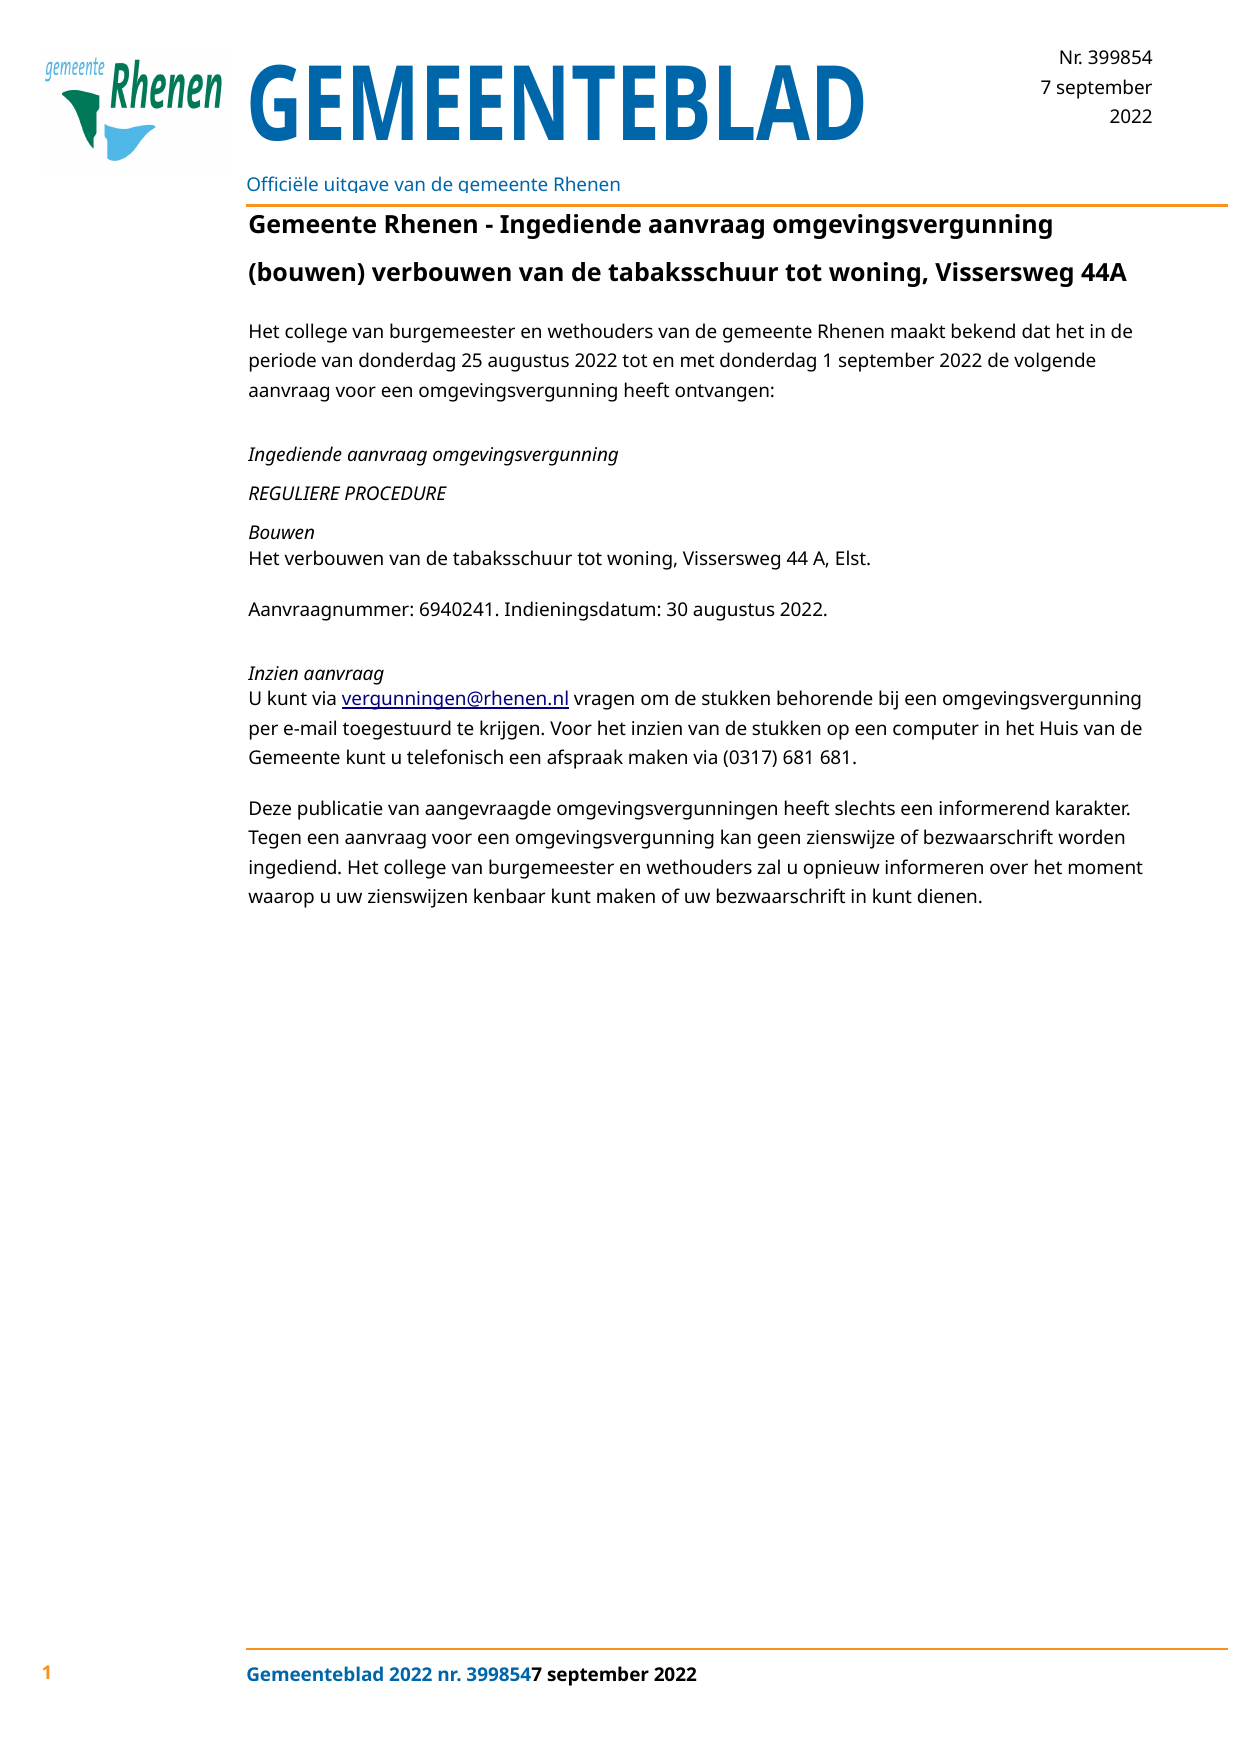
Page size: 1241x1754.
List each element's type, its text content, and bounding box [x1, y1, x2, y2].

text Gemeente Rhenen - Ingediende aanvraag omgevingsvergunning (bouwen) verbouwen van de tabaksschuur tot woning, Vissersweg 44A [248, 207, 1152, 288]
text Het verbouwen van de tabaksschuur tot woning, Vissersweg 44 A, Elst. [248, 545, 1152, 571]
text Deze publicatie van aangevraagde omgevingsvergunningen heeft slechts een informerend karakter. Tegen een aanvraag voor een omgevingsvergunning kan geen zienswijze of bezwaarschrift worden ingediend. Het college van burgemeester en wethouders zal u opnieuw informeren over het moment waarop u uw zienswijzen kenbaar kunt maken of uw bezwaarschrift in kunt dienen. [248, 795, 1152, 909]
text Aanvraagnummer: 6940241. Indieningsdatum: 30 augustus 2022. [248, 596, 1152, 621]
text REGULIERE PROCEDURE [248, 480, 1152, 506]
text U kunt via vergunningen@rhenen.nl vragen om de stukken behorende bij een omgevingsvergunning per e-mail toegestuurd te krijgen. Voor het inzien van de stukken op een computer in het Huis van de Gemeente kunt u telefonisch een afspraak maken via (0317) 681 681. [248, 685, 1152, 770]
text Het college van burgemeester en wethouders van de gemeente Rhenen maakt bekend dat het in de periode van donderdag 25 augustus 2022 tot en met donderdag 1 september 2022 de volgende aanvraag voor een omgevingsvergunning heeft ontvangen: [248, 318, 1152, 403]
text Ingediende aanvraag omgevingsvergunning [248, 441, 1152, 467]
text Bouwen [248, 519, 1152, 545]
text Inzien aanvraag [248, 660, 1152, 685]
picture [41, 47, 231, 172]
